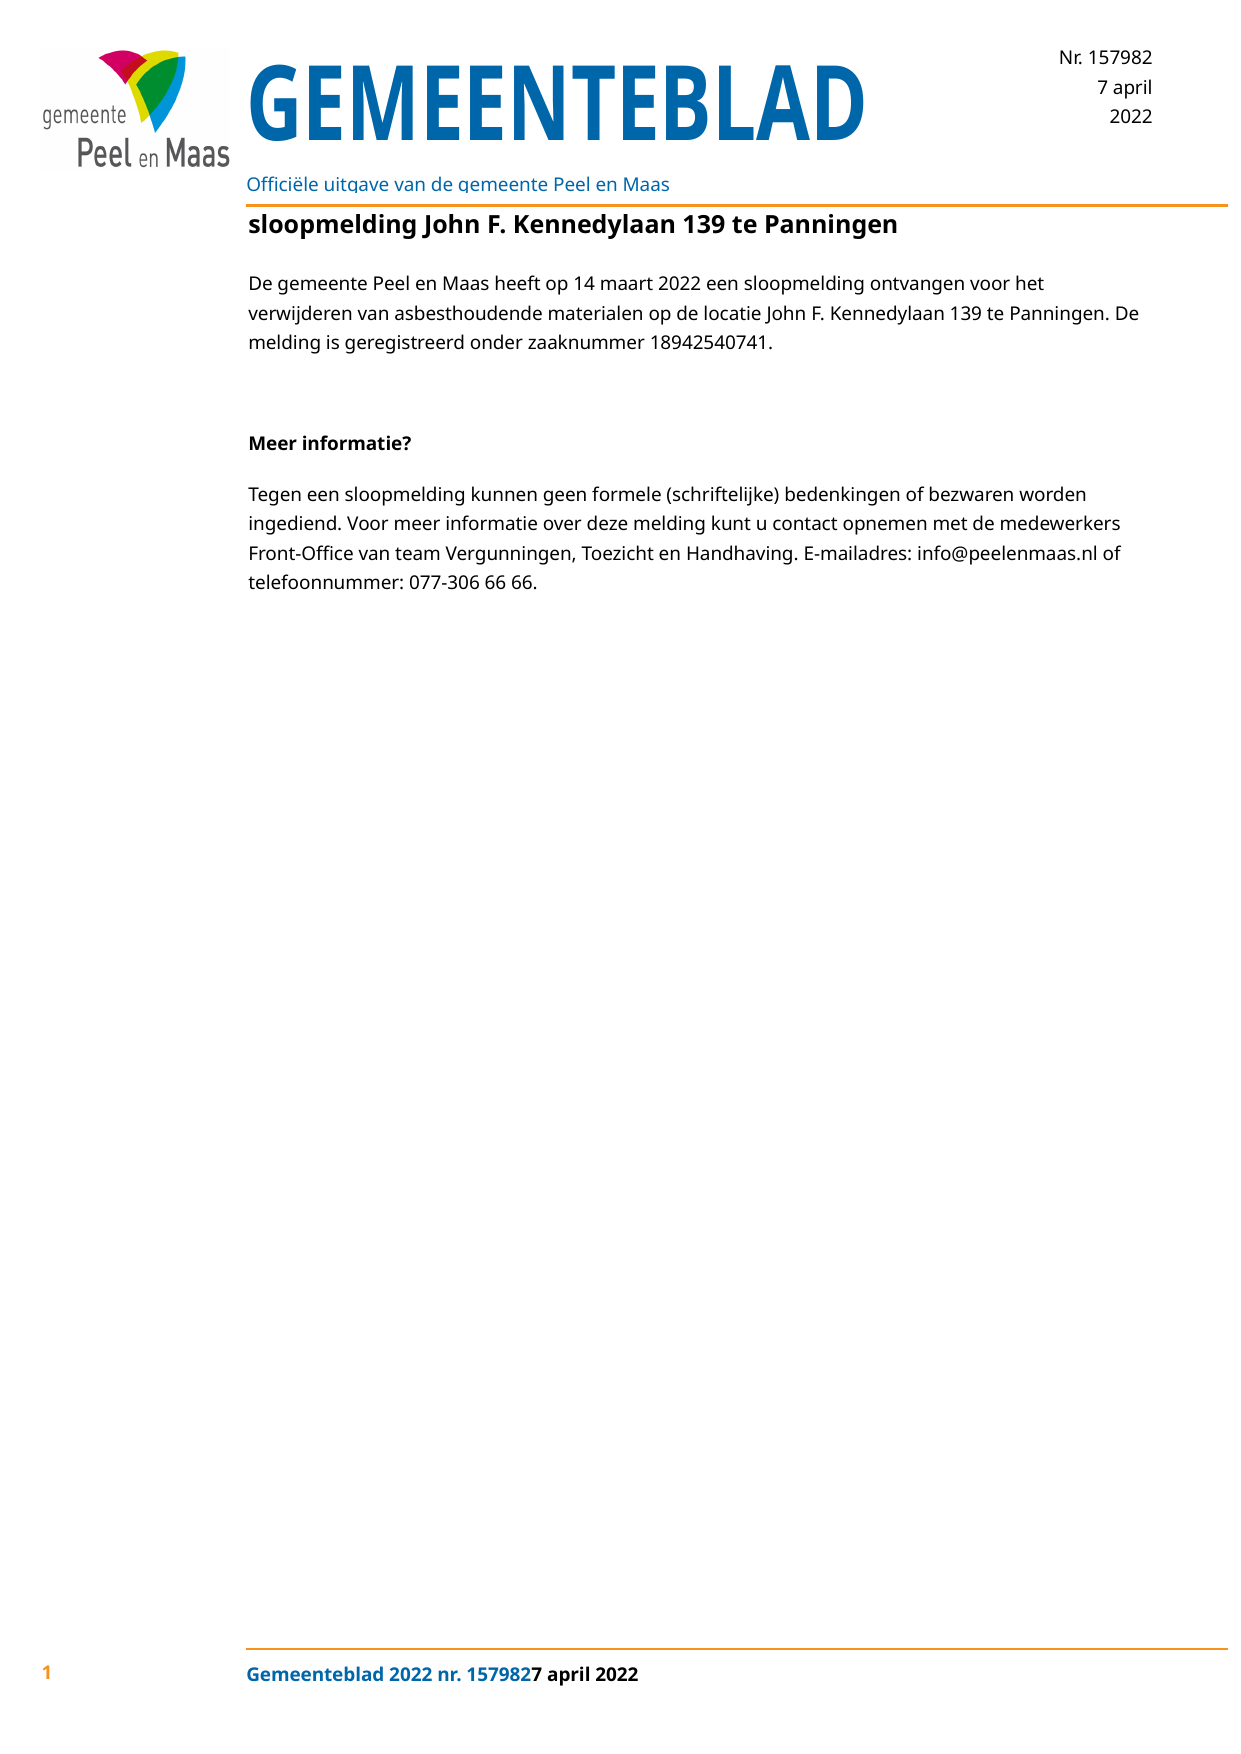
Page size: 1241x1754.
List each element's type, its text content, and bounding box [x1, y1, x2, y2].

text De gemeente Peel en Maas heeft op 14 maart 2022 een sloopmelding ontvangen voor het verwijderen van asbesthoudende materialen op de locatie John F. Kennedylaan 139 te Panningen. De melding is geregistreerd onder zaaknummer 18942540741. [248, 270, 1152, 355]
picture [41, 47, 231, 172]
text sloopmelding John F. Kennedylaan 139 te Panningen [248, 207, 1152, 241]
text Tegen een sloopmelding kunnen geen formele (schriftelijke) bedenkingen of bezwaren worden ingediend. Voor meer informatie over deze melding kunt u contact opnemen met de medewerkers Front-Office van team Vergunningen, Toezicht en Handhaving. E-mailadres: info@peelenmaas.nl of telefoonnummer: 077-306 66 66. [248, 481, 1152, 595]
text Meer informatie? [248, 430, 1152, 456]
